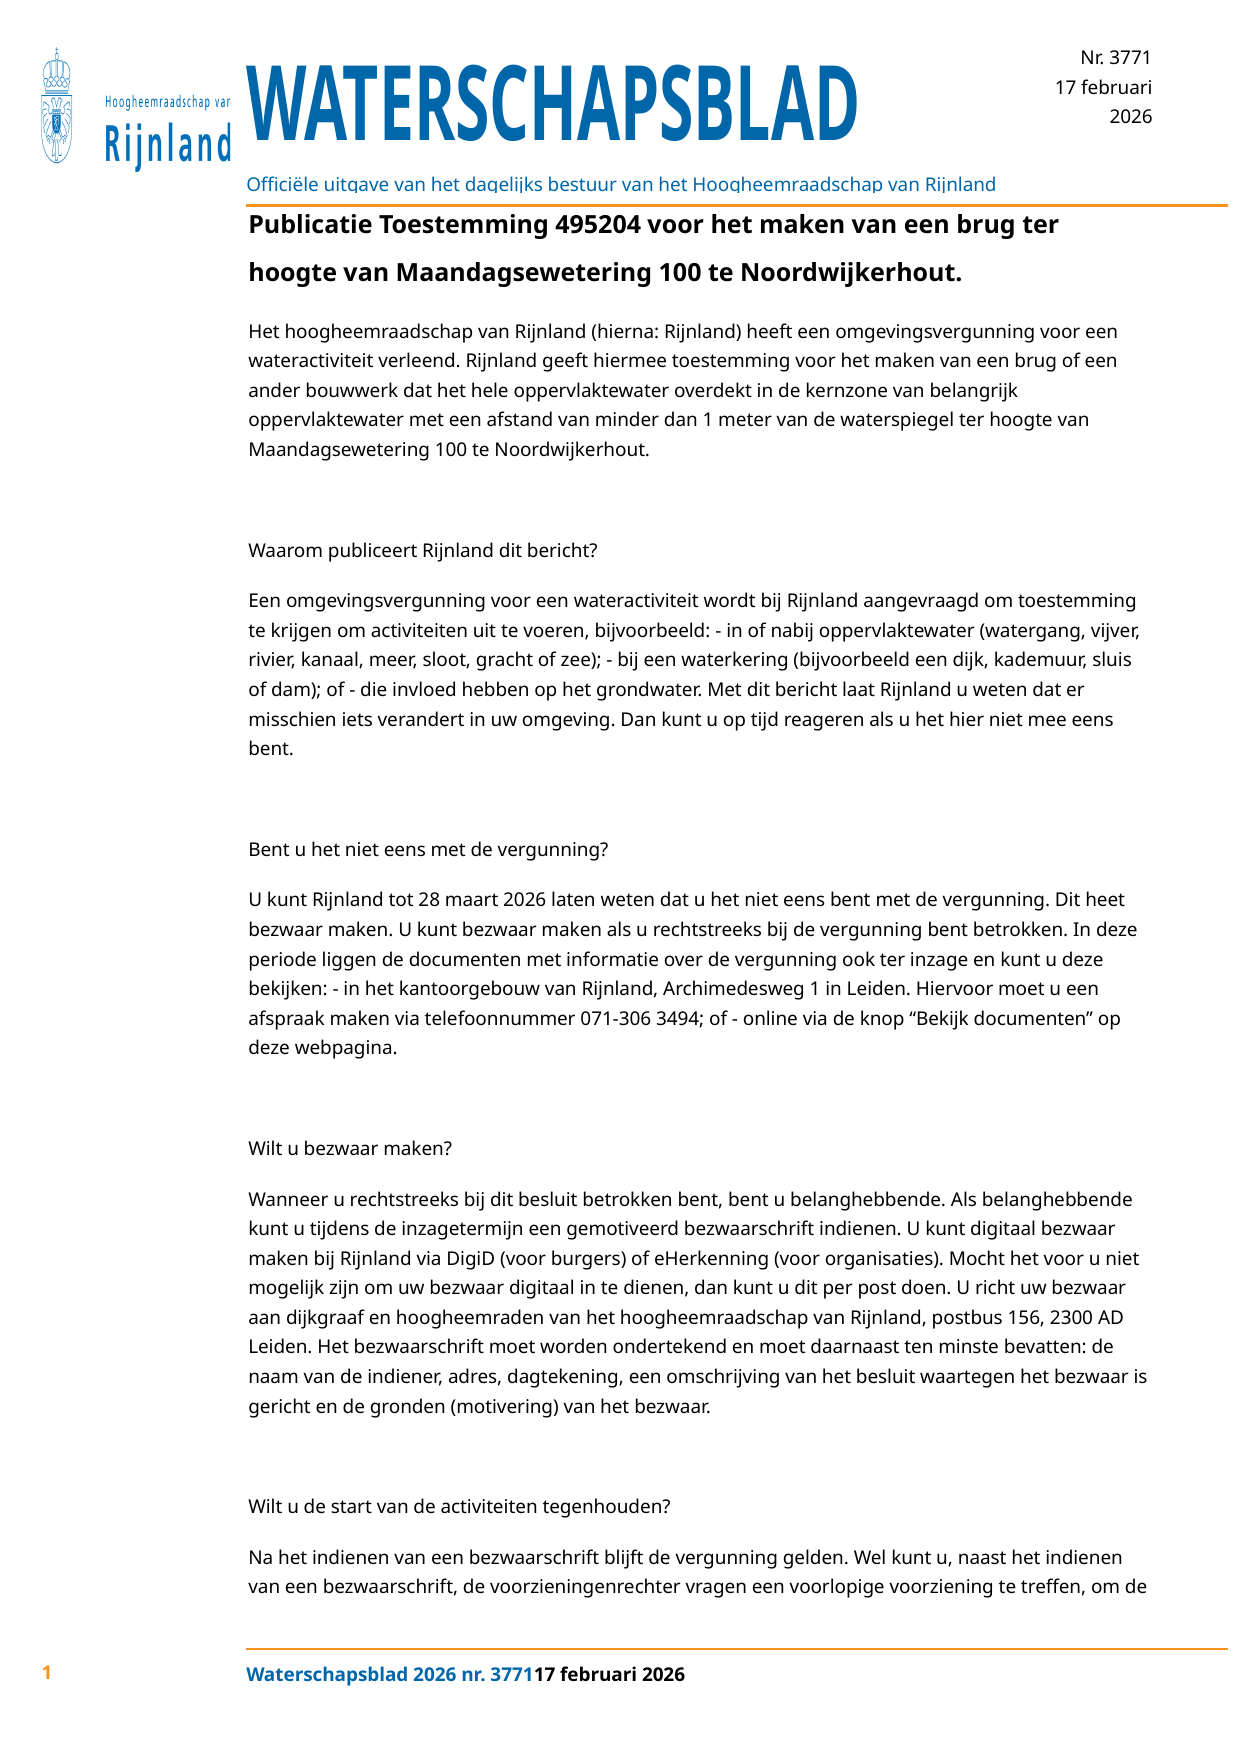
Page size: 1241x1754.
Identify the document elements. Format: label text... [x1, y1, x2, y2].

text Na het indienen van een bezwaarschrift blijft de vergunning gelden. Wel kunt u, naast het indienen van een bezwaarschrift, de voorzieningenrechter vragen een voorlopige voorziening te treffen, om de [248, 1544, 1152, 1599]
text Een omgevingsvergunning voor een wateractiviteit wordt bij Rijnland aangevraagd om toestemming te krijgen om activiteiten uit te voeren, bijvoorbeeld: - in of nabij oppervlaktewater (watergang, vijver, rivier, kanaal, meer, sloot, gracht of zee); - bij een waterkering (bijvoorbeeld een dijk, kademuur, sluis of dam); of - die invloed hebben op het grondwater. Met dit bericht laat Rijnland u weten dat er misschien iets verandert in uw omgeving. Dan kunt u op tijd reageren als u het hier niet mee eens bent. [248, 587, 1152, 761]
text Het hoogheemraadschap van Rijnland (hierna: Rijnland) heeft een omgevingsvergunning voor een wateractiviteit verleend. Rijnland geeft hiermee toestemming voor het maken van een brug of een ander bouwwerk dat het hele oppervlaktewater overdekt in de kernzone van belangrijk oppervlaktewater met een afstand van minder dan 1 meter van de waterspiegel ter hoogte van Maandagsewetering 100 te Noordwijkerhout. [248, 318, 1152, 462]
text Wilt u bezwaar maken? [248, 1135, 1152, 1161]
picture [41, 47, 231, 172]
text Publicatie Toestemming 495204 voor het maken van een brug ter hoogte van Maandagsewetering 100 te Noordwijkerhout. [248, 207, 1152, 288]
text U kunt Rijnland tot 28 maart 2026 laten weten dat u het niet eens bent met de vergunning. Dit heet bezwaar maken. U kunt bezwaar maken als u rechtstreeks bij de vergunning bent betrokken. In deze periode liggen de documenten met informatie over de vergunning ook ter inzage en kunt u deze bekijken: - in het kantoorgebouw van Rijnland, Archimedesweg 1 in Leiden. Hiervoor moet u een afspraak maken via telefoonnummer 071-306 3494; of - online via de knop “Bekijk documenten” op deze webpagina. [248, 887, 1152, 1060]
text Wilt u de start van de activiteiten tegenhouden? [248, 1494, 1152, 1519]
text Bent u het niet eens met de vergunning? [248, 836, 1152, 862]
text Waarom publiceert Rijnland dit bericht? [248, 537, 1152, 563]
text Wanneer u rechtstreeks bij dit besluit betrokken bent, bent u belanghebbende. Als belanghebbende kunt u tijdens de inzagetermijn een gemotiveerd bezwaarschrift indienen. U kunt digitaal bezwaar maken bij Rijnland via DigiD (voor burgers) of eHerkenning (voor organisaties). Mocht het voor u niet mogelijk zijn om uw bezwaar digitaal in te dienen, dan kunt u dit per post doen. U richt uw bezwaar aan dijkgraaf en hoogheemraden van het hoogheemraadschap van Rijnland, postbus 156, 2300 AD Leiden. Het bezwaarschrift moet worden ondertekend en moet daarnaast ten minste bevatten: de naam van de indiener, adres, dagtekening, een omschrijving van het besluit waartegen het bezwaar is gericht en de gronden (motivering) van het bezwaar. [248, 1186, 1152, 1419]
